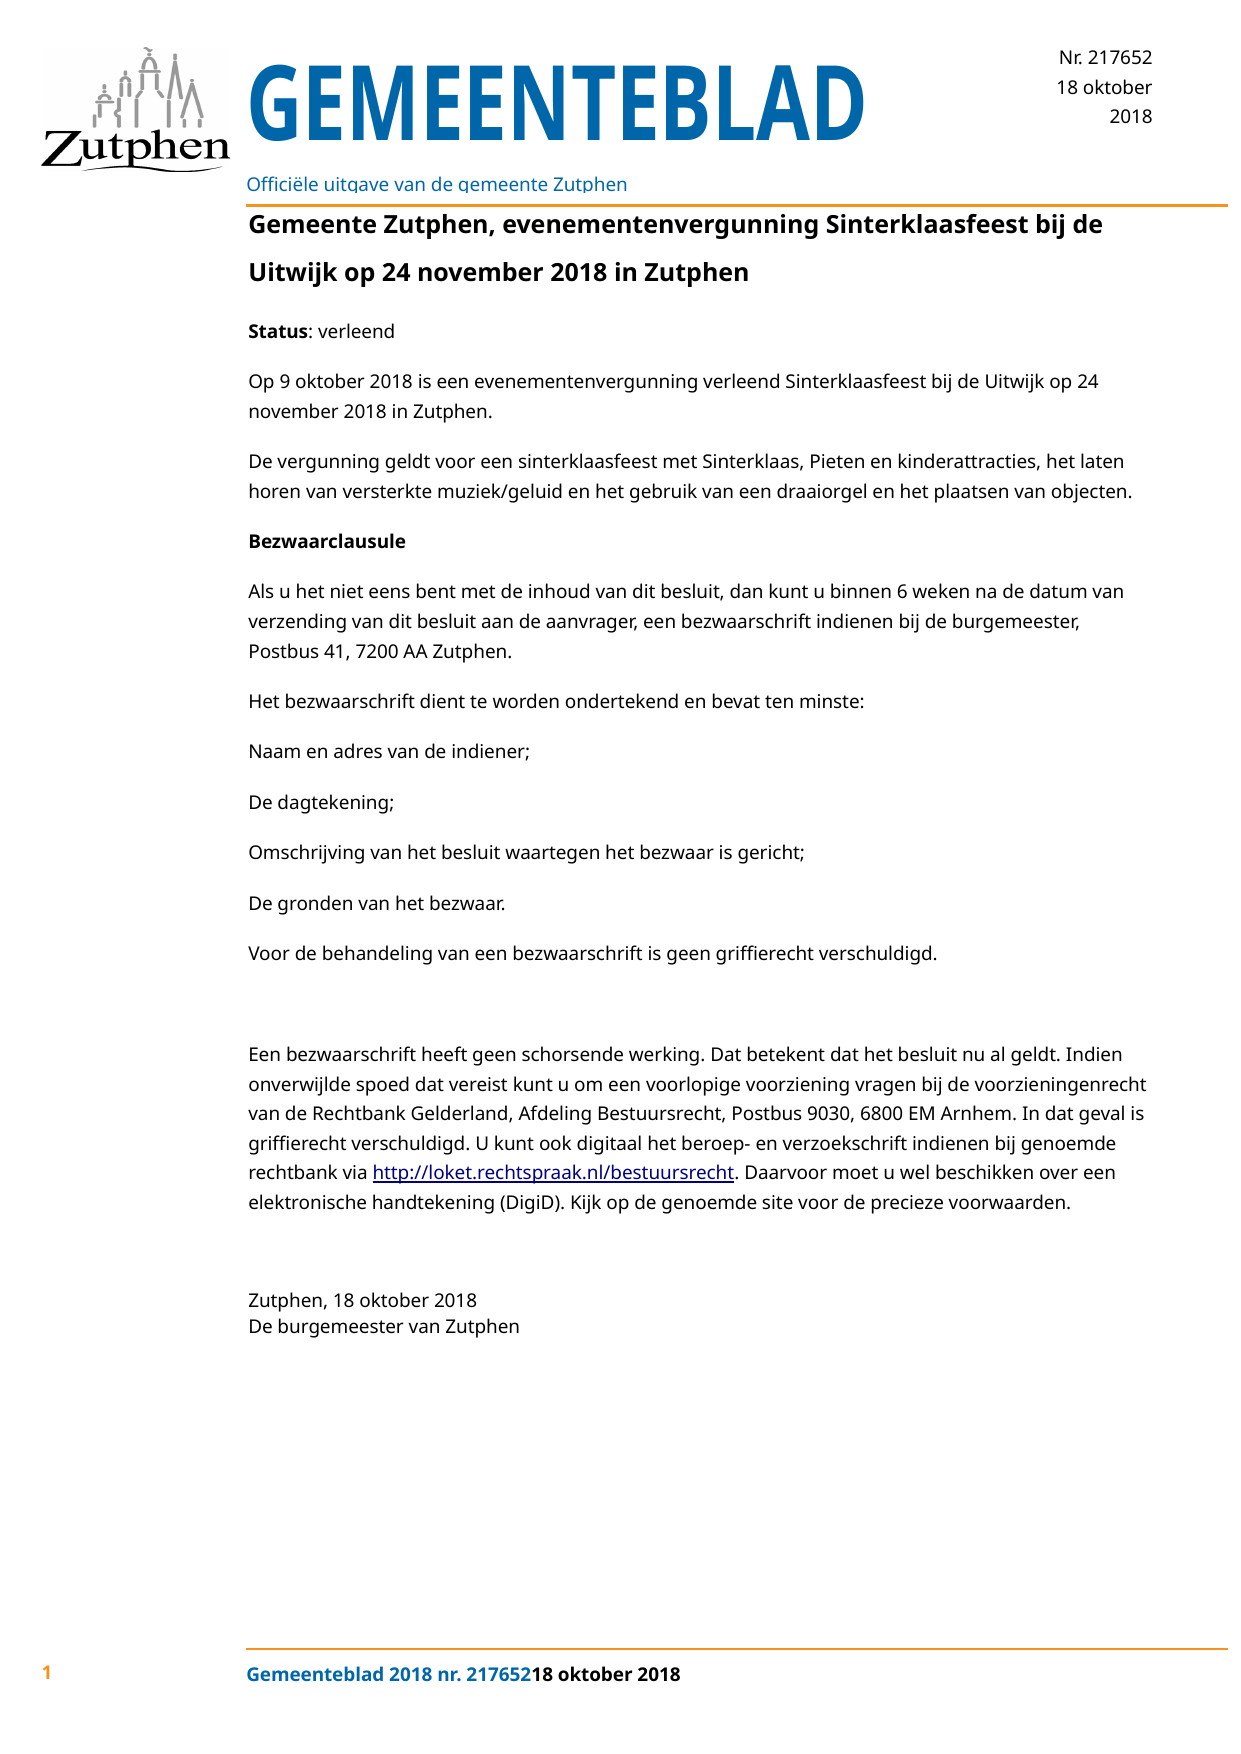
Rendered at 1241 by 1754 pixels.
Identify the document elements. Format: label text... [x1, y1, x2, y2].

text Gemeente Zutphen, evenementenvergunning Sinterklaasfeest bij de Uitwijk op 24 november 2018 in Zutphen [248, 207, 1152, 288]
picture [41, 47, 231, 172]
text De burgemeester van Zutphen [248, 1313, 1152, 1339]
text Het bezwaarschrift dient te worden ondertekend en bevat ten minste: [248, 688, 1152, 714]
text De vergunning geldt voor een sinterklaasfeest met Sinterklaas, Pieten en kinderattracties, het laten horen van versterkte muziek/geluid en het gebruik van een draaiorgel en het plaatsen van objecten. [248, 448, 1152, 504]
text Voor de behandeling van een bezwaarschrift is geen griffierecht verschuldigd. [248, 940, 1152, 966]
text Bezwaarclausule [248, 528, 1152, 554]
text Zutphen, 18 oktober 2018 [248, 1287, 1152, 1313]
text Op 9 oktober 2018 is een evenementenvergunning verleend Sinterklaasfeest bij de Uitwijk op 24 november 2018 in Zutphen. [248, 368, 1152, 424]
text Omschrijving van het besluit waartegen het bezwaar is gericht; [248, 839, 1152, 865]
text Naam en adres van de indiener; [248, 739, 1152, 764]
text Als u het niet eens bent met de inhoud van dit besluit, dan kunt u binnen 6 weken na de datum van verzending van dit besluit aan de aanvrager, een bezwaarschrift indienen bij de burgemeester, Postbus 41, 7200 AA Zutphen. [248, 579, 1152, 664]
text Een bezwaarschrift heeft geen schorsende werking. Dat betekent dat het besluit nu al geldt. Indien onverwijlde spoed dat vereist kunt u om een voorlopige voorziening vragen bij de voorzieningenrecht van de Rechtbank Gelderland, Afdeling Bestuursrecht, Postbus 9030, 6800 EM Arnhem. In dat geval is griffierecht verschuldigd. U kunt ook digitaal het beroep- en verzoekschrift indienen bij genoemde rechtbank via http://loket.rechtspraak.nl/bestuursrecht. Daarvoor moet u wel beschikken over een elektronische handtekening (DigiD). Kijk op de genoemde site voor de precieze voorwaarden. [248, 1041, 1152, 1215]
text Status: verleend [248, 318, 1152, 344]
text De dagtekening; [248, 789, 1152, 815]
text De gronden van het bezwaar. [248, 890, 1152, 916]
